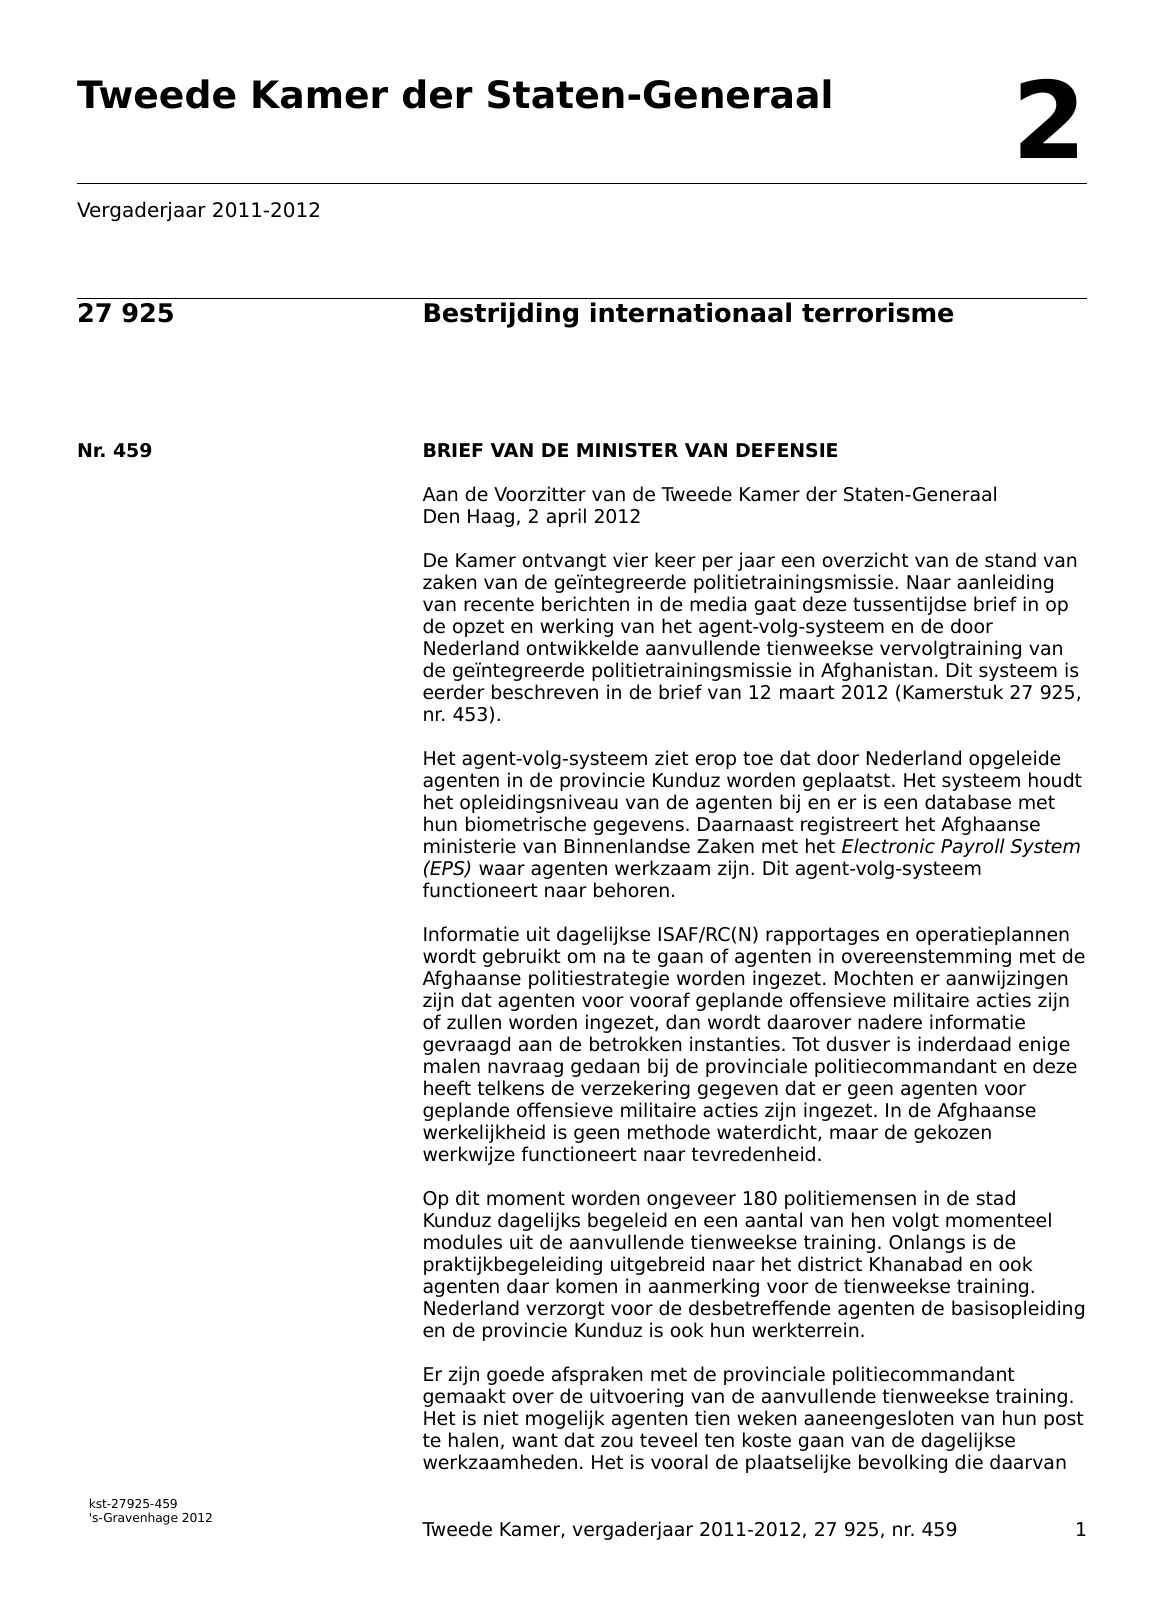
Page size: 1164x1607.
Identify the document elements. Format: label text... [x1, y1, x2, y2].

table_header Tweede Kamer der Staten-Generaal [77, 59, 886, 183]
subtitle 27 925 Bestrijding internationaal terrorisme [77, 299, 1087, 329]
text kst-27925-459 [88, 1497, 323, 1511]
text 's-Gravenhage 2012 [88, 1511, 323, 1525]
table_cell Vergaderjaar 2011-2012 [77, 184, 1087, 298]
subtitle Nr. 459 BRIEF VAN DE MINISTER VAN DEFENSIE [77, 440, 1087, 462]
text De Kamer ontvangt vier keer per jaar een overzicht van de stand van zaken van de geïntegreerde politietrainingsmissie. Naar aanleiding van recente berichten in de media gaat deze tussentijdse brief in op de opzet en werking van het agent-volg-systeem en de door Nederland ontwikkelde aanvullende tienweekse vervolgtraining van de geïntegreerde politietrainingsmissie in Afghanistan. Dit systeem is eerder beschreven in de brief van 12 maart 2012 (Kamerstuk 27 925, nr. 453). [422, 550, 1087, 726]
text Aan de Voorzitter van de Tweede Kamer der Staten-Generaal [422, 484, 1087, 506]
text Den Haag, 2 april 2012 [422, 506, 1087, 528]
text Informatie uit dagelijkse ISAF/RC(N) rapportages en operatieplannen wordt gebruikt om na te gaan of agenten in overeenstemming met de Afghaanse politiestrategie worden ingezet. Mochten er aanwijzingen zijn dat agenten voor vooraf geplande offensieve militaire acties zijn of zullen worden ingezet, dan wordt daarover nadere informatie gevraagd aan de betrokken instanties. Tot dusver is inderdaad enige malen navraag gedaan bij de provinciale politiecommandant en deze heeft telkens de verzekering gegeven dat er geen agenten voor geplande offensieve militaire acties zijn ingezet. In de Afghaanse werkelijkheid is geen methode waterdicht, maar de gekozen werkwijze functioneert naar tevredenheid. [422, 924, 1087, 1166]
text Er zijn goede afspraken met de provinciale politiecommandant gemaakt over de uitvoering van de aanvullende tienweekse training. Het is niet mogelijk agenten tien weken aaneengesloten van hun post te halen, want dat zou teveel ten koste gaan van de dagelijkse werkzaamheden. Het is vooral de plaatselijke bevolking die daarvan [422, 1364, 1087, 1474]
text Het agent-volg-systeem ziet erop toe dat door Nederland opgeleide agenten in de provincie Kunduz worden geplaatst. Het systeem houdt het opleidingsniveau van de agenten bij en er is een database met hun biometrische gegevens. Daarnaast registreert het Afghaanse ministerie van Binnenlandse Zaken met het Electronic Payroll System (EPS) waar agenten werkzaam zijn. Dit agent-volg-systeem functioneert naar behoren. [422, 748, 1087, 902]
table_header 2 [886, 59, 1087, 183]
text Op dit moment worden ongeveer 180 politiemensen in de stad Kunduz dagelijks begeleid en een aantal van hen volgt momenteel modules uit de aanvullende tienweekse training. Onlangs is de praktijkbegeleiding uitgebreid naar het district Khanabad en ook agenten daar komen in aanmerking voor de tienweekse training. Nederland verzorgt voor de desbetreffende agenten de basisopleiding en de provincie Kunduz is ook hun werkterrein. [422, 1188, 1087, 1342]
